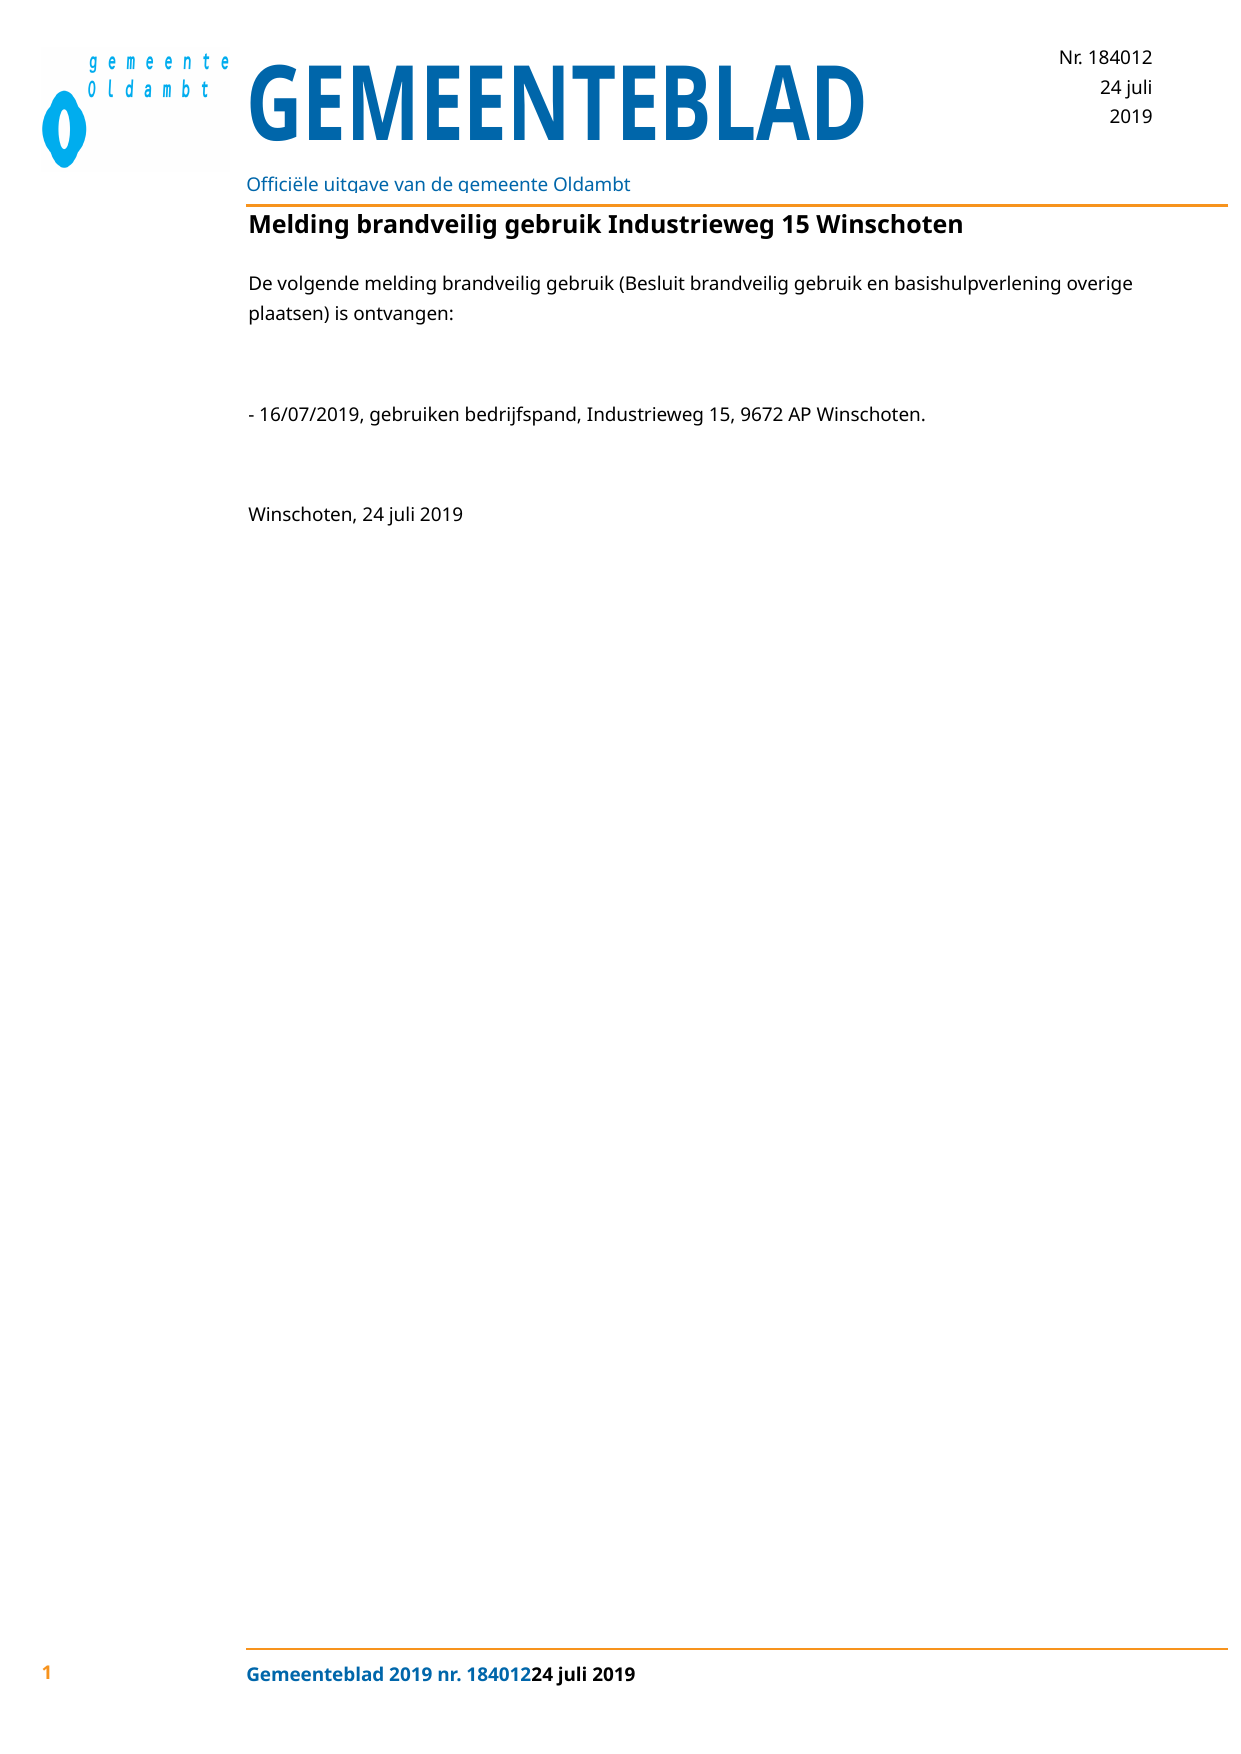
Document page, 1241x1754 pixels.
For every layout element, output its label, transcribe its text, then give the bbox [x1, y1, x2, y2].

text De volgende melding brandveilig gebruik (Besluit brandveilig gebruik en basishulpverlening overige plaatsen) is ontvangen: [248, 270, 1152, 326]
text - 16/07/2019, gebruiken bedrijfspand, Industrieweg 15, 9672 AP Winschoten. [248, 401, 1152, 426]
text Melding brandveilig gebruik Industrieweg 15 Winschoten [248, 207, 1152, 241]
text Winschoten, 24 juli 2019 [248, 502, 1152, 527]
picture [41, 47, 231, 172]
